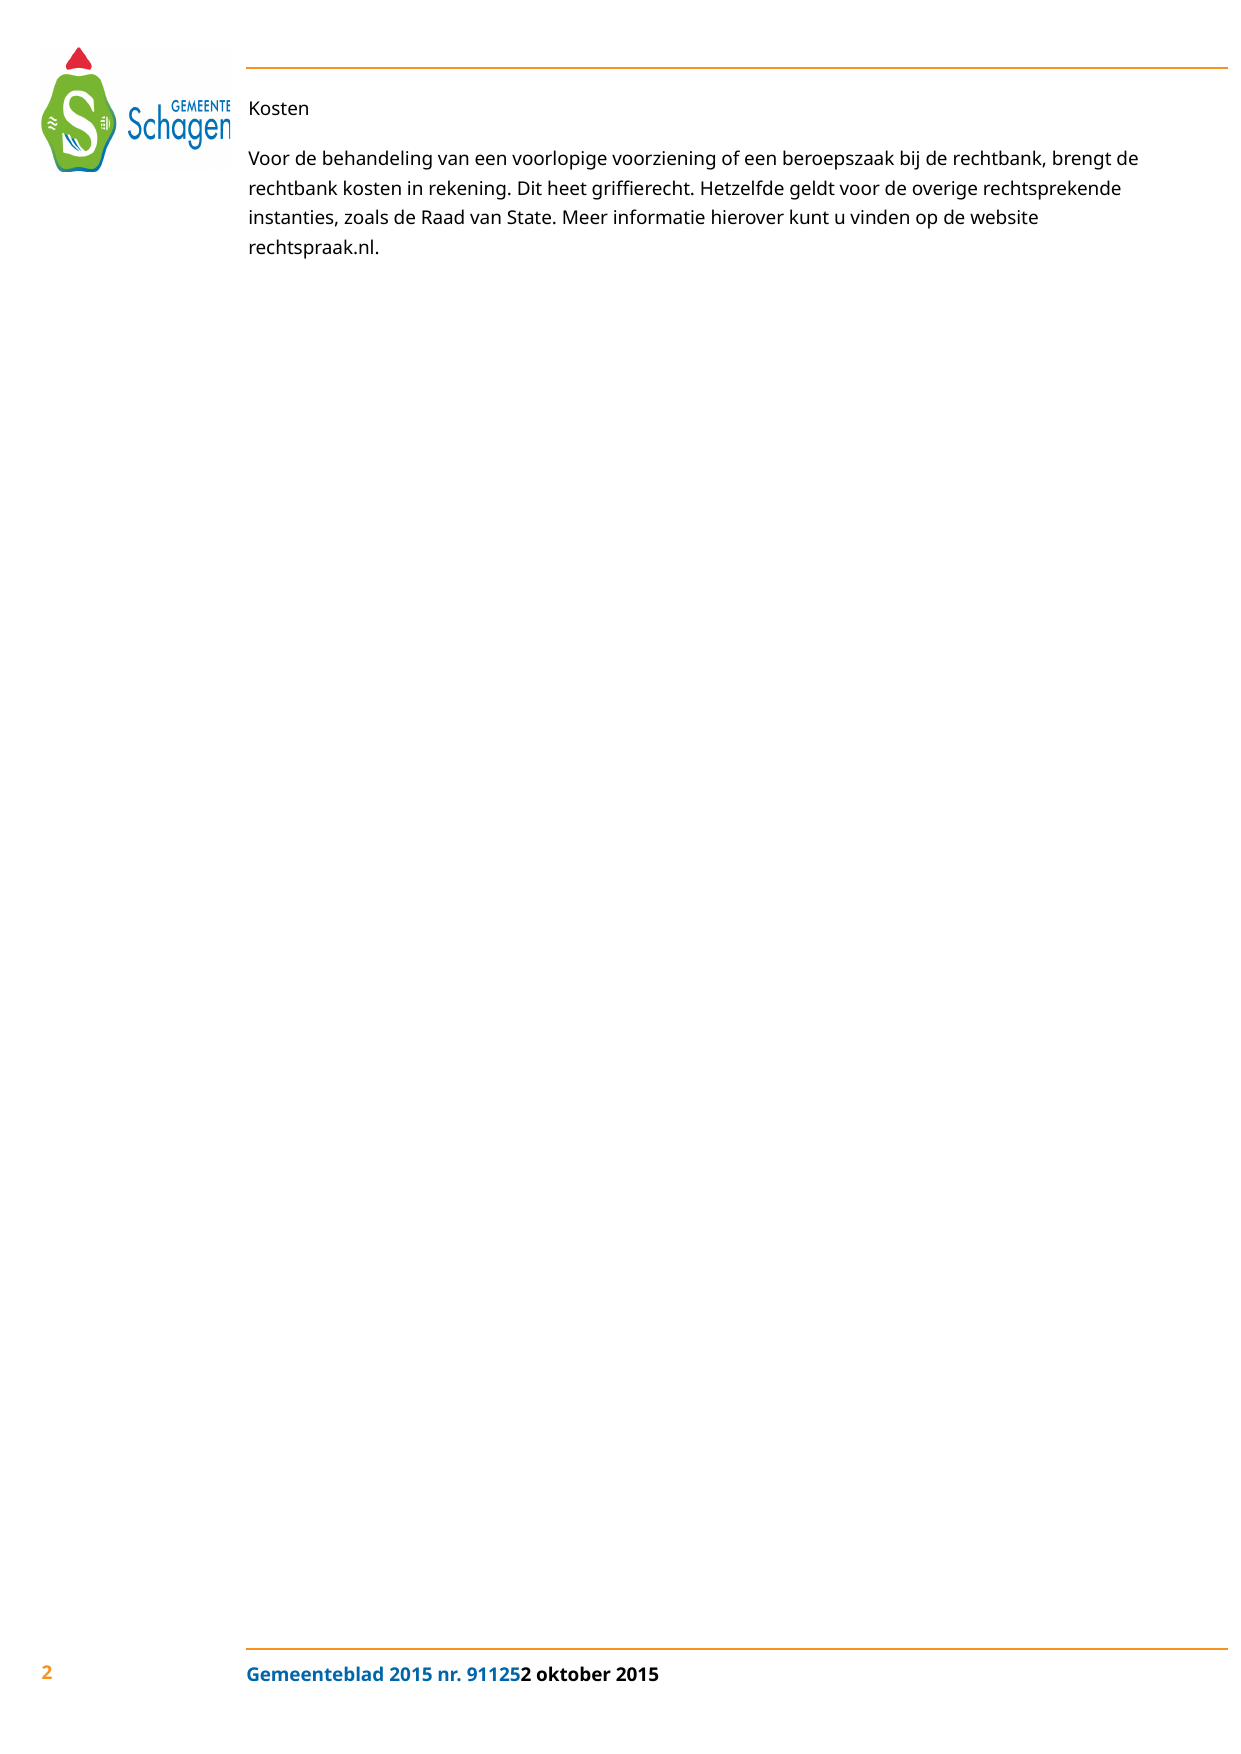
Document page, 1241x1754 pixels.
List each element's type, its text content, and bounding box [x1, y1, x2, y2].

picture [41, 47, 231, 172]
text Voor de behandeling van een voorlopige voorziening of een beroepszaak bij de rechtbank, brengt de rechtbank kosten in rekening. Dit heet griffierecht. Hetzelfde geldt voor de overige rechtsprekende instanties, zoals de Raad van State. Meer informatie hierover kunt u vinden op de website rechtspraak.nl. [248, 145, 1152, 260]
text Kosten [248, 95, 1152, 121]
